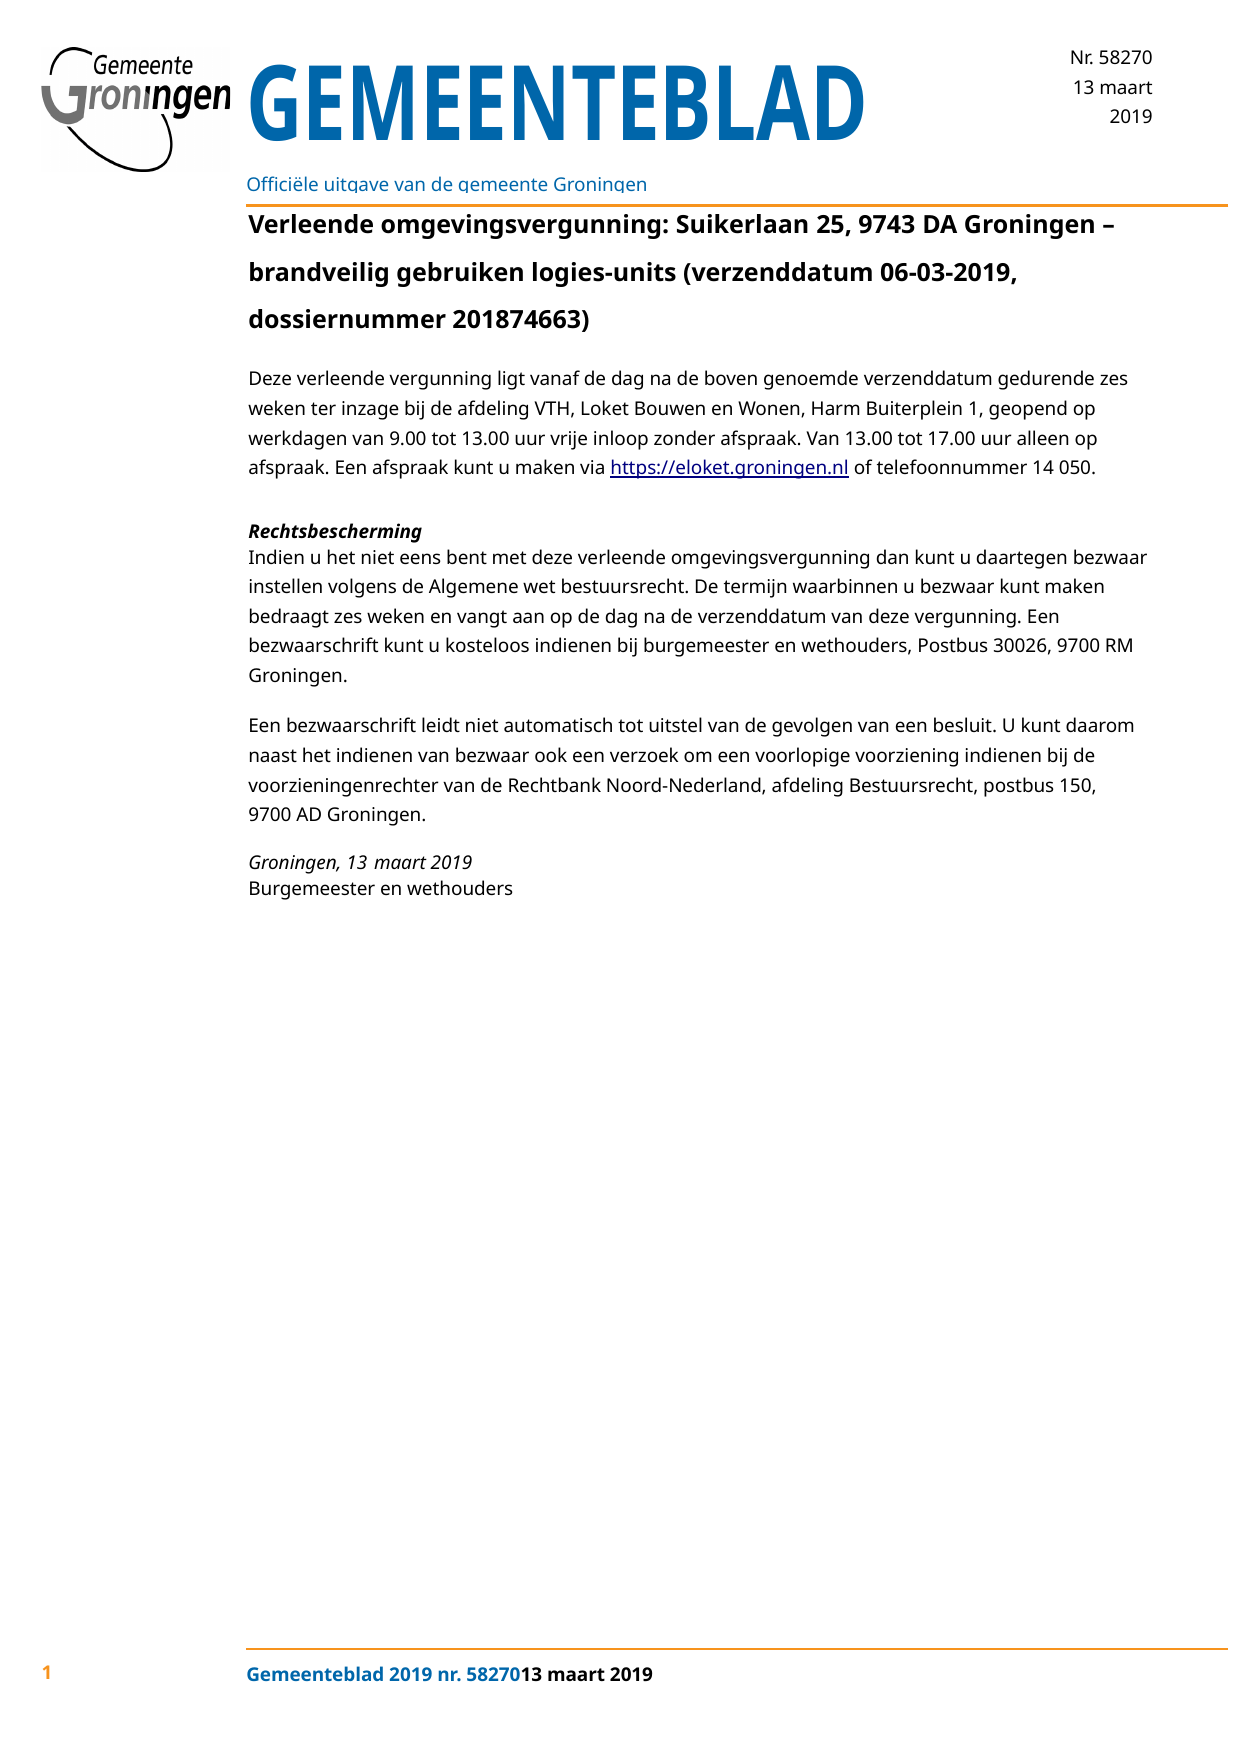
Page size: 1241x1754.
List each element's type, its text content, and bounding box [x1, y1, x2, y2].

text Een bezwaarschrift leidt niet automatisch tot uitstel van de gevolgen van een besluit. U kunt daarom naast het indienen van bezwaar ook een verzoek om een voorlopige voorziening indienen bij de voorzieningenrechter van de Rechtbank Noord-Nederland, afdeling Bestuursrecht, postbus 150, 9700 AD Groningen. [248, 713, 1152, 827]
text Groningen, 13 maart 2019 [248, 849, 1152, 875]
text Burgemeester en wethouders [248, 875, 1152, 901]
picture [41, 47, 231, 172]
text Indien u het niet eens bent met deze verleende omgevingsvergunning dan kunt u daartegen bezwaar instellen volgens de Algemene wet bestuursrecht. De termijn waarbinnen u bezwaar kunt maken bedraagt zes weken en vangt aan op de dag na de verzenddatum van deze vergunning. Een bezwaarschrift kunt u kosteloos indienen bij burgemeester en wethouders, Postbus 30026, 9700 RM Groningen. [248, 544, 1152, 688]
text Rechtsbescherming [248, 518, 1152, 544]
text Deze verleende vergunning ligt vanaf de dag na de boven genoemde verzenddatum gedurende zes weken ter inzage bij de afdeling VTH, Loket Bouwen en Wonen, Harm Buiterplein 1, geopend op werkdagen van 9.00 tot 13.00 uur vrije inloop zonder afspraak. Van 13.00 tot 17.00 uur alleen op afspraak. Een afspraak kunt u maken via https://eloket.groningen.nl of telefoonnummer 14 050. [248, 366, 1152, 480]
text Verleende omgevingsvergunning: Suikerlaan 25, 9743 DA Groningen – brandveilig gebruiken logies-units (verzenddatum 06-03-2019, dossiernummer 201874663) [248, 207, 1152, 336]
